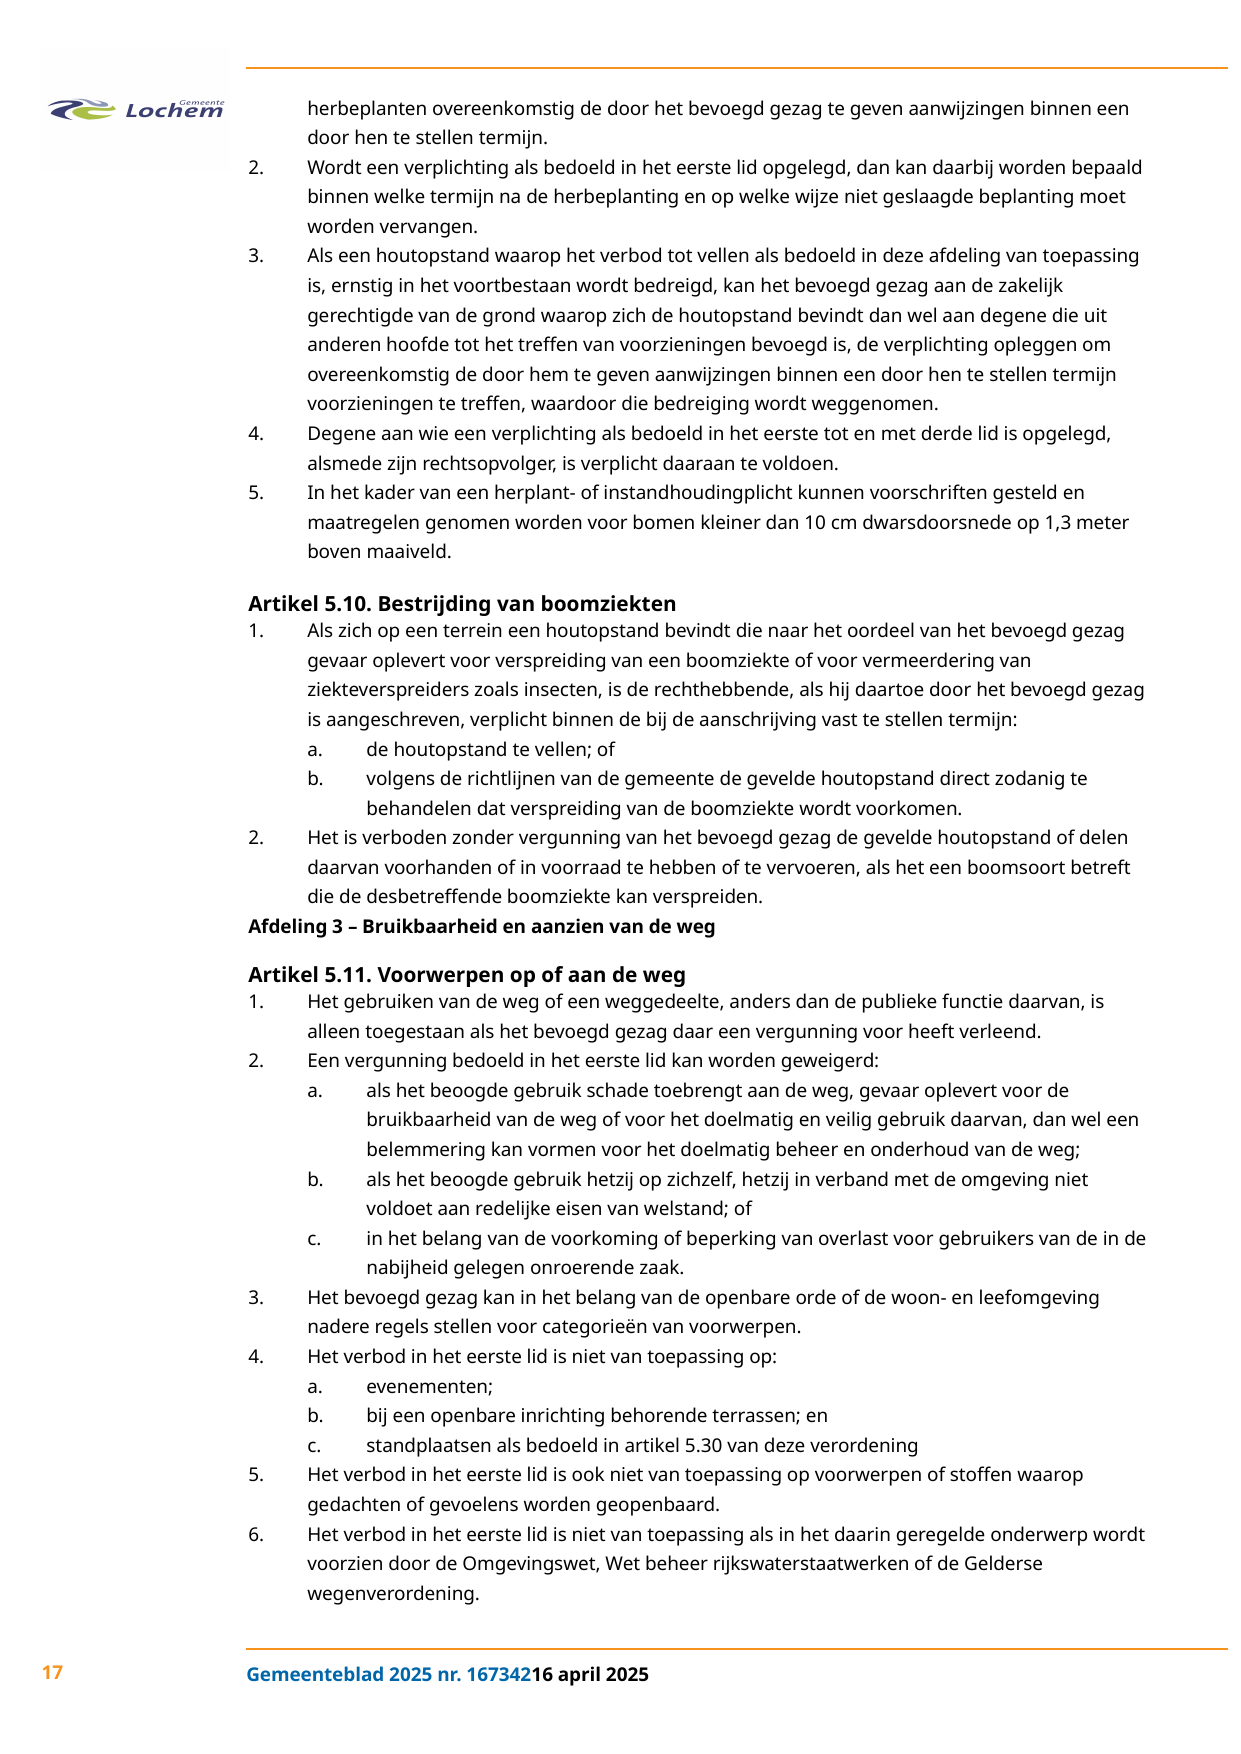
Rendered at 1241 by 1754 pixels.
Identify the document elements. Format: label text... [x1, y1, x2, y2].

text Afdeling 3 – Bruikbaarheid en aanzien van de weg [248, 913, 1152, 939]
text Artikel 5.10. Bestrijding van boomziekten [248, 589, 1152, 617]
list In het kader van een herplant- of instandhoudingplicht kunnen voorschriften gesteld en maatregelen genomen worden voor bomen kleiner dan 10 cm dwarsdoorsnede op 1,3 meter boven maaiveld. [248, 479, 1152, 564]
list evenementen; [307, 1373, 1152, 1398]
list herbeplanten overeenkomstig de door het bevoegd gezag te geven aanwijzingen binnen een door hen te stellen termijn. [248, 95, 1152, 150]
list Degene aan wie een verplichting als bedoeld in het eerste tot en met derde lid is opgelegd, alsmede zijn rechtsopvolger, is verplicht daaraan te voldoen. [248, 420, 1152, 476]
list als het beoogde gebruik schade toebrengt aan de weg, gevaar oplevert voor de bruikbaarheid van de weg of voor het doelmatig en veilig gebruik daarvan, dan wel een belemmering kan vormen voor het doelmatig beheer en onderhoud van de weg; [307, 1077, 1152, 1162]
list volgens de richtlijnen van de gemeente de gevelde houtopstand direct zodanig te behandelen dat verspreiding van de boomziekte wordt voorkomen. [307, 765, 1152, 821]
picture [41, 47, 231, 172]
list Het bevoegd gezag kan in het belang van de openbare orde of de woon- en leefomgeving nadere regels stellen voor categorieën van voorwerpen. [248, 1284, 1152, 1339]
list als het beoogde gebruik hetzij op zichzelf, hetzij in verband met de omgeving niet voldoet aan redelijke eisen van welstand; of [307, 1166, 1152, 1221]
list Het verbod in het eerste lid is niet van toepassing als in het daarin geregelde onderwerp wordt voorzien door de Omgevingswet, Wet beheer rijkswaterstaatwerken of de Gelderse wegenverordening. [248, 1521, 1152, 1606]
list in het belang van de voorkoming of beperking van overlast voor gebruikers van de in de nabijheid gelegen onroerende zaak. [307, 1225, 1152, 1280]
list de houtopstand te vellen; of [307, 736, 1152, 761]
list Een vergunning bedoeld in het eerste lid kan worden geweigerd: [248, 1047, 1152, 1073]
list Als zich op een terrein een houtopstand bevindt die naar het oordeel van het bevoegd gezag gevaar oplevert voor verspreiding van een boomziekte of voor vermeerdering van ziekteverspreiders zoals insecten, is de rechthebbende, als hij daartoe door het bevoegd gezag is aangeschreven, verplicht binnen de bij de aanschrijving vast te stellen termijn: [248, 617, 1152, 732]
list Het is verboden zonder vergunning van het bevoegd gezag de gevelde houtopstand of delen daarvan voorhanden of in voorraad te hebben of te vervoeren, als het een boomsoort betreft die de desbetreffende boomziekte kan verspreiden. [248, 824, 1152, 909]
list Wordt een verplichting als bedoeld in het eerste lid opgelegd, dan kan daarbij worden bepaald binnen welke termijn na de herbeplanting en op welke wijze niet geslaagde beplanting moet worden vervangen. [248, 154, 1152, 239]
list standplaatsen als bedoeld in artikel 5.30 van deze verordening [307, 1432, 1152, 1458]
list Als een houtopstand waarop het verbod tot vellen als bedoeld in deze afdeling van toepassing is, ernstig in het voortbestaan wordt bedreigd, kan het bevoegd gezag aan de zakelijk gerechtigde van de grond waarop zich de houtopstand bevindt dan wel aan degene die uit anderen hoofde tot het treffen van voorzieningen bevoegd is, de verplichting opleggen om overeenkomstig de door hem te geven aanwijzingen binnen een door hen te stellen termijn voorzieningen te treffen, waardoor die bedreiging wordt weggenomen. [248, 243, 1152, 416]
list Het verbod in het eerste lid is ook niet van toepassing op voorwerpen of stoffen waarop gedachten of gevoelens worden geopenbaard. [248, 1462, 1152, 1517]
list Het gebruiken van de weg of een weggedeelte, anders dan de publieke functie daarvan, is alleen toegestaan als het bevoegd gezag daar een vergunning voor heeft verleend. [248, 988, 1152, 1043]
list bij een openbare inrichting behorende terrassen; en [307, 1402, 1152, 1428]
text Artikel 5.11. Voorwerpen op of aan de weg [248, 960, 1152, 988]
list Het verbod in het eerste lid is niet van toepassing op: [248, 1343, 1152, 1369]
